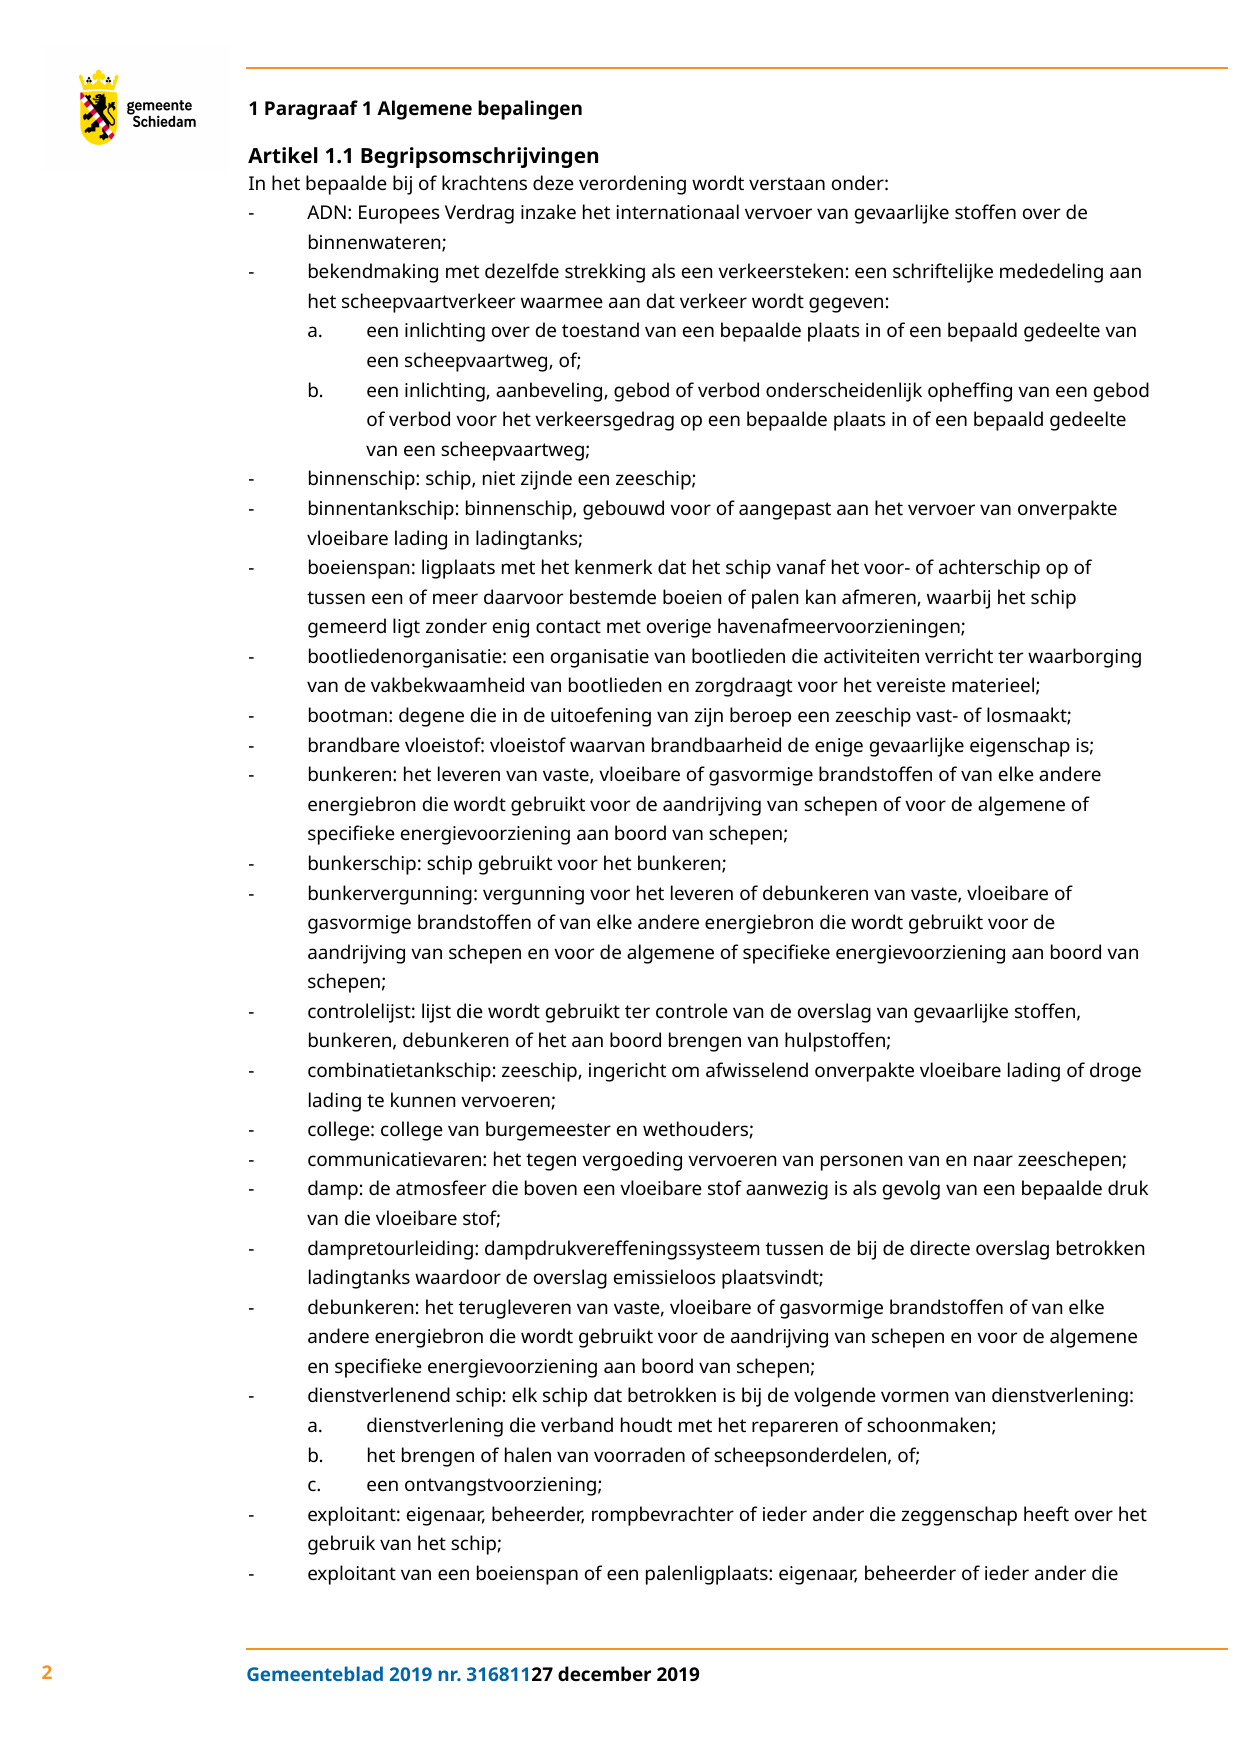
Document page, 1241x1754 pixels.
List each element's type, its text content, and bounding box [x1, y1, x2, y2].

list debunkeren: het terugleveren van vaste, vloeibare of gasvormige brandstoffen of van elke andere energiebron die wordt gebruikt voor de aandrijving van schepen en voor de algemene en specifieke energievoorziening aan boord van schepen; [248, 1294, 1152, 1379]
list brandbare vloeistof: vloeistof waarvan brandbaarheid de enige gevaarlijke eigenschap is; [248, 732, 1152, 758]
list exploitant: eigenaar, beheerder, rompbevrachter of ieder ander die zeggenschap heeft over het gebruik van het schip; [248, 1501, 1152, 1556]
list college: college van burgemeester en wethouders; [248, 1116, 1152, 1142]
list controlelijst: lijst die wordt gebruikt ter controle van de overslag van gevaarlijke stoffen, bunkeren, debunkeren of het aan boord brengen van hulpstoffen; [248, 998, 1152, 1053]
list een inlichting, aanbeveling, gebod of verbod onderscheidenlijk opheffing van een gebod of verbod voor het verkeersgedrag op een bepaalde plaats in of een bepaald gedeelte van een scheepvaartweg; [307, 377, 1152, 462]
list exploitant van een boeienspan of een palenligplaats: eigenaar, beheerder of ieder ander die [248, 1560, 1152, 1586]
list boeienspan: ligplaats met het kenmerk dat het schip vanaf het voor- of achterschip op of tussen een of meer daarvoor bestemde boeien of palen kan afmeren, waarbij het schip gemeerd ligt zonder enig contact met overige havenafmeervoorzieningen; [248, 554, 1152, 639]
list communicatievaren: het tegen vergoeding vervoeren van personen van en naar zeeschepen; [248, 1146, 1152, 1172]
list een inlichting over de toestand van een bepaalde plaats in of een bepaald gedeelte van een scheepvaartweg, of; [307, 318, 1152, 373]
list dampretourleiding: dampdrukvereffeningssysteem tussen de bij de directe overslag betrokken ladingtanks waardoor de overslag emissieloos plaatsvindt; [248, 1235, 1152, 1290]
list bootman: degene die in de uitoefening van zijn beroep een zeeschip vast- of losmaakt; [248, 702, 1152, 728]
list het brengen of halen van voorraden of scheepsonderdelen, of; [307, 1442, 1152, 1468]
text Artikel 1.1 Begripsomschrijvingen [248, 141, 1152, 170]
list bunkeren: het leveren van vaste, vloeibare of gasvormige brandstoffen of van elke andere energiebron die wordt gebruikt voor de aandrijving van schepen of voor de algemene of specifieke energievoorziening aan boord van schepen; [248, 761, 1152, 846]
list bunkerschip: schip gebruikt voor het bunkeren; [248, 850, 1152, 876]
list ADN: Europees Verdrag inzake het internationaal vervoer van gevaarlijke stoffen over de binnenwateren; [248, 199, 1152, 255]
text In het bepaalde bij of krachtens deze verordening wordt verstaan onder: [248, 170, 1152, 196]
list dienstverlenend schip: elk schip dat betrokken is bij de volgende vormen van dienstverlening: [248, 1383, 1152, 1408]
list binnentankschip: binnenschip, gebouwd voor of aangepast aan het vervoer van onverpakte vloeibare lading in ladingtanks; [248, 495, 1152, 551]
list dienstverlening die verband houdt met het repareren of schoonmaken; [307, 1412, 1152, 1438]
list een ontvangstvoorziening; [307, 1471, 1152, 1497]
text 1 Paragraaf 1 Algemene bepalingen [248, 95, 1152, 121]
picture [41, 47, 231, 172]
list combinatietankschip: zeeschip, ingericht om afwisselend onverpakte vloeibare lading of droge lading te kunnen vervoeren; [248, 1057, 1152, 1113]
list bunkervergunning: vergunning voor het leveren of debunkeren van vaste, vloeibare of gasvormige brandstoffen of van elke andere energiebron die wordt gebruikt voor de aandrijving van schepen en voor de algemene of specifieke energievoorziening aan boord van schepen; [248, 880, 1152, 994]
list binnenschip: schip, niet zijnde een zeeschip; [248, 466, 1152, 491]
list bootliedenorganisatie: een organisatie van bootlieden die activiteiten verricht ter waarborging van de vakbekwaamheid van bootlieden en zorgdraagt voor het vereiste materieel; [248, 643, 1152, 698]
list bekendmaking met dezelfde strekking als een verkeersteken: een schriftelijke mededeling aan het scheepvaartverkeer waarmee aan dat verkeer wordt gegeven: [248, 258, 1152, 314]
list damp: de atmosfeer die boven een vloeibare stof aanwezig is als gevolg van een bepaalde druk van die vloeibare stof; [248, 1176, 1152, 1231]
